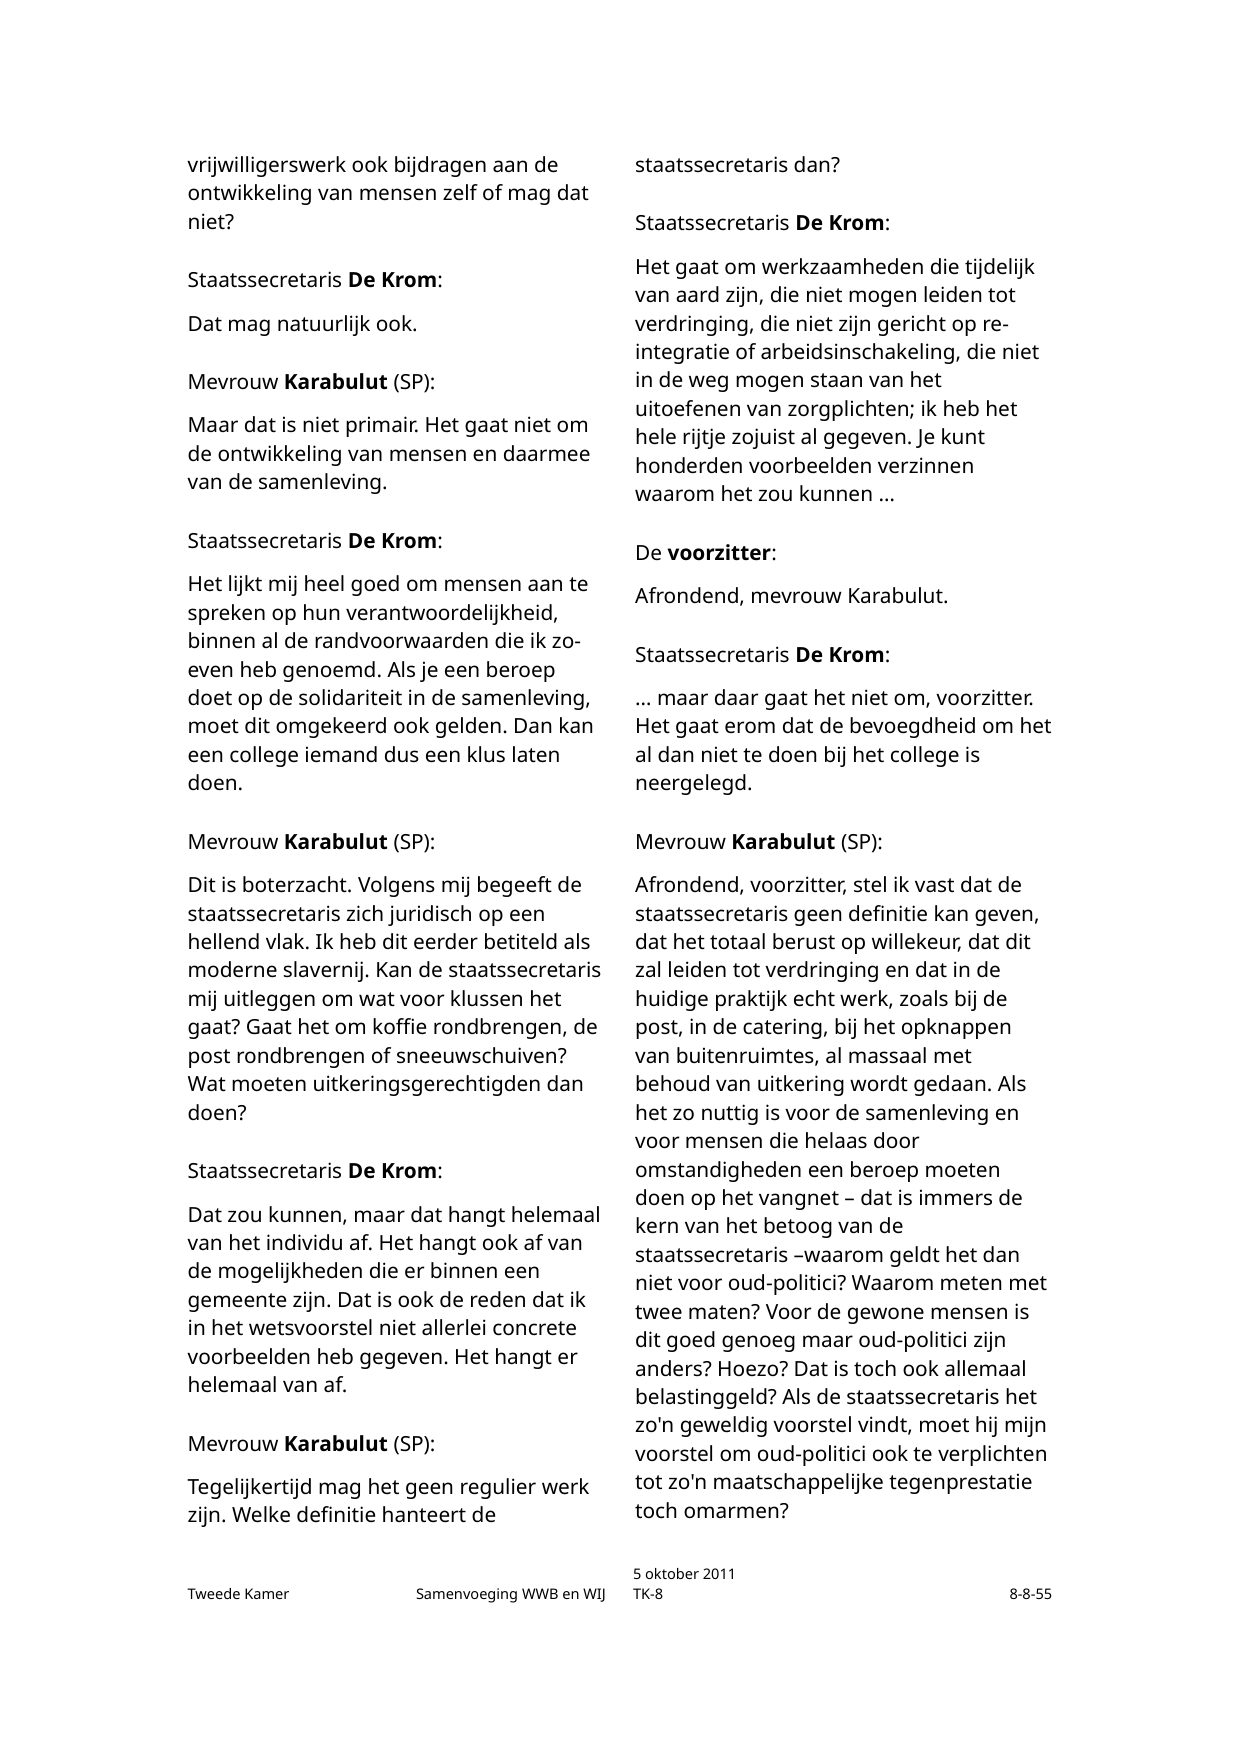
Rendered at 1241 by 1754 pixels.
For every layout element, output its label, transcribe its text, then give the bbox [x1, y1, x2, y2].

text Staatssecretaris De Krom: [187, 526, 605, 554]
text Dit is boterzacht. Volgens mij begeeft de staatssecretaris zich juridisch op een hellend vlak. Ik heb dit eerder betiteld als moderne slavernij. Kan de staatssecretaris mij uitleggen om wat voor klussen het gaat? Gaat het om koffie rondbrengen, de post rondbrengen of sneeuwschuiven? Wat moeten uitkeringsgerechtigden dan doen? [187, 870, 605, 1126]
text Afrondend, mevrouw Karabulut. [635, 581, 1053, 610]
text vrijwilligerswerk ook bijdragen aan de ontwikkeling van mensen zelf of mag dat niet? [187, 150, 605, 235]
text Staatssecretaris De Krom: [187, 265, 605, 294]
text Het lijkt mij heel goed om mensen aan te spreken op hun verantwoordelijkheid, binnen al de randvoorwaarden die ik zo-even heb genoemd. Als je een beroep doet op de solidariteit in de samenleving, moet dit omgekeerd ook gelden. Dan kan een college iemand dus een klus laten doen. [187, 569, 605, 797]
text Tegelijkertijd mag het geen regulier werk zijn. Welke definitie hanteert de [187, 1472, 605, 1529]
text Staatssecretaris De Krom: [635, 640, 1053, 668]
text Mevrouw Karabulut (SP): [187, 827, 605, 855]
text Mevrouw Karabulut (SP): [187, 1429, 605, 1457]
text Staatssecretaris De Krom: [187, 1156, 605, 1185]
text Staatssecretaris De Krom: [635, 208, 1053, 237]
text … maar daar gaat het niet om, voorzitter. Het gaat erom dat de bevoegdheid om het al dan niet te doen bij het college is neergelegd. [635, 683, 1053, 797]
text Mevrouw Karabulut (SP): [187, 367, 605, 396]
text Dat zou kunnen, maar dat hangt helemaal van het individu af. Het hangt ook af van de mogelijkheden die er binnen een gemeente zijn. Dat is ook de reden dat ik in het wetsvoorstel niet allerlei concrete voorbeelden heb gegeven. Het hangt er helemaal van af. [187, 1200, 605, 1399]
text Dat mag natuurlijk ook. [187, 309, 605, 337]
text staatssecretaris dan? [635, 150, 1053, 178]
text Maar dat is niet primair. Het gaat niet om de ontwikkeling van mensen en daarmee van de samenleving. [187, 411, 605, 496]
text Mevrouw Karabulut (SP): [635, 827, 1053, 855]
text Afrondend, voorzitter, stel ik vast dat de staatssecretaris geen definitie kan geven, dat het totaal berust op willekeur, dat dit zal leiden tot verdringing en dat in de huidige praktijk echt werk, zoals bij de post, in de catering, bij het opknappen van buitenruimtes, al massaal met behoud van uitkering wordt gedaan. Als het zo nuttig is voor de samenleving en voor mensen die helaas door omstandigheden een beroep moeten doen op het vangnet – dat is immers de kern van het betoog van de staatssecretaris –waarom geldt het dan niet voor oud-politici? Waarom meten met twee maten? Voor de gewone mensen is dit goed genoeg maar oud-politici zijn anders? Hoezo? Dat is toch ook allemaal belastinggeld? Als de staatssecretaris het zo'n geweldig voorstel vindt, moet hij mijn voorstel om oud-politici ook te verplichten tot zo'n maatschappelijke tegenprestatie toch omarmen? [635, 870, 1053, 1524]
text Het gaat om werkzaamheden die tijdelijk van aard zijn, die niet mogen leiden tot verdringing, die niet zijn gericht op re-integratie of arbeidsinschakeling, die niet in de weg mogen staan van het uitoefenen van zorgplichten; ik heb het hele rijtje zojuist al gegeven. Je kunt honderden voorbeelden verzinnen waarom het zou kunnen … [635, 252, 1053, 508]
text De voorzitter: [635, 538, 1053, 566]
